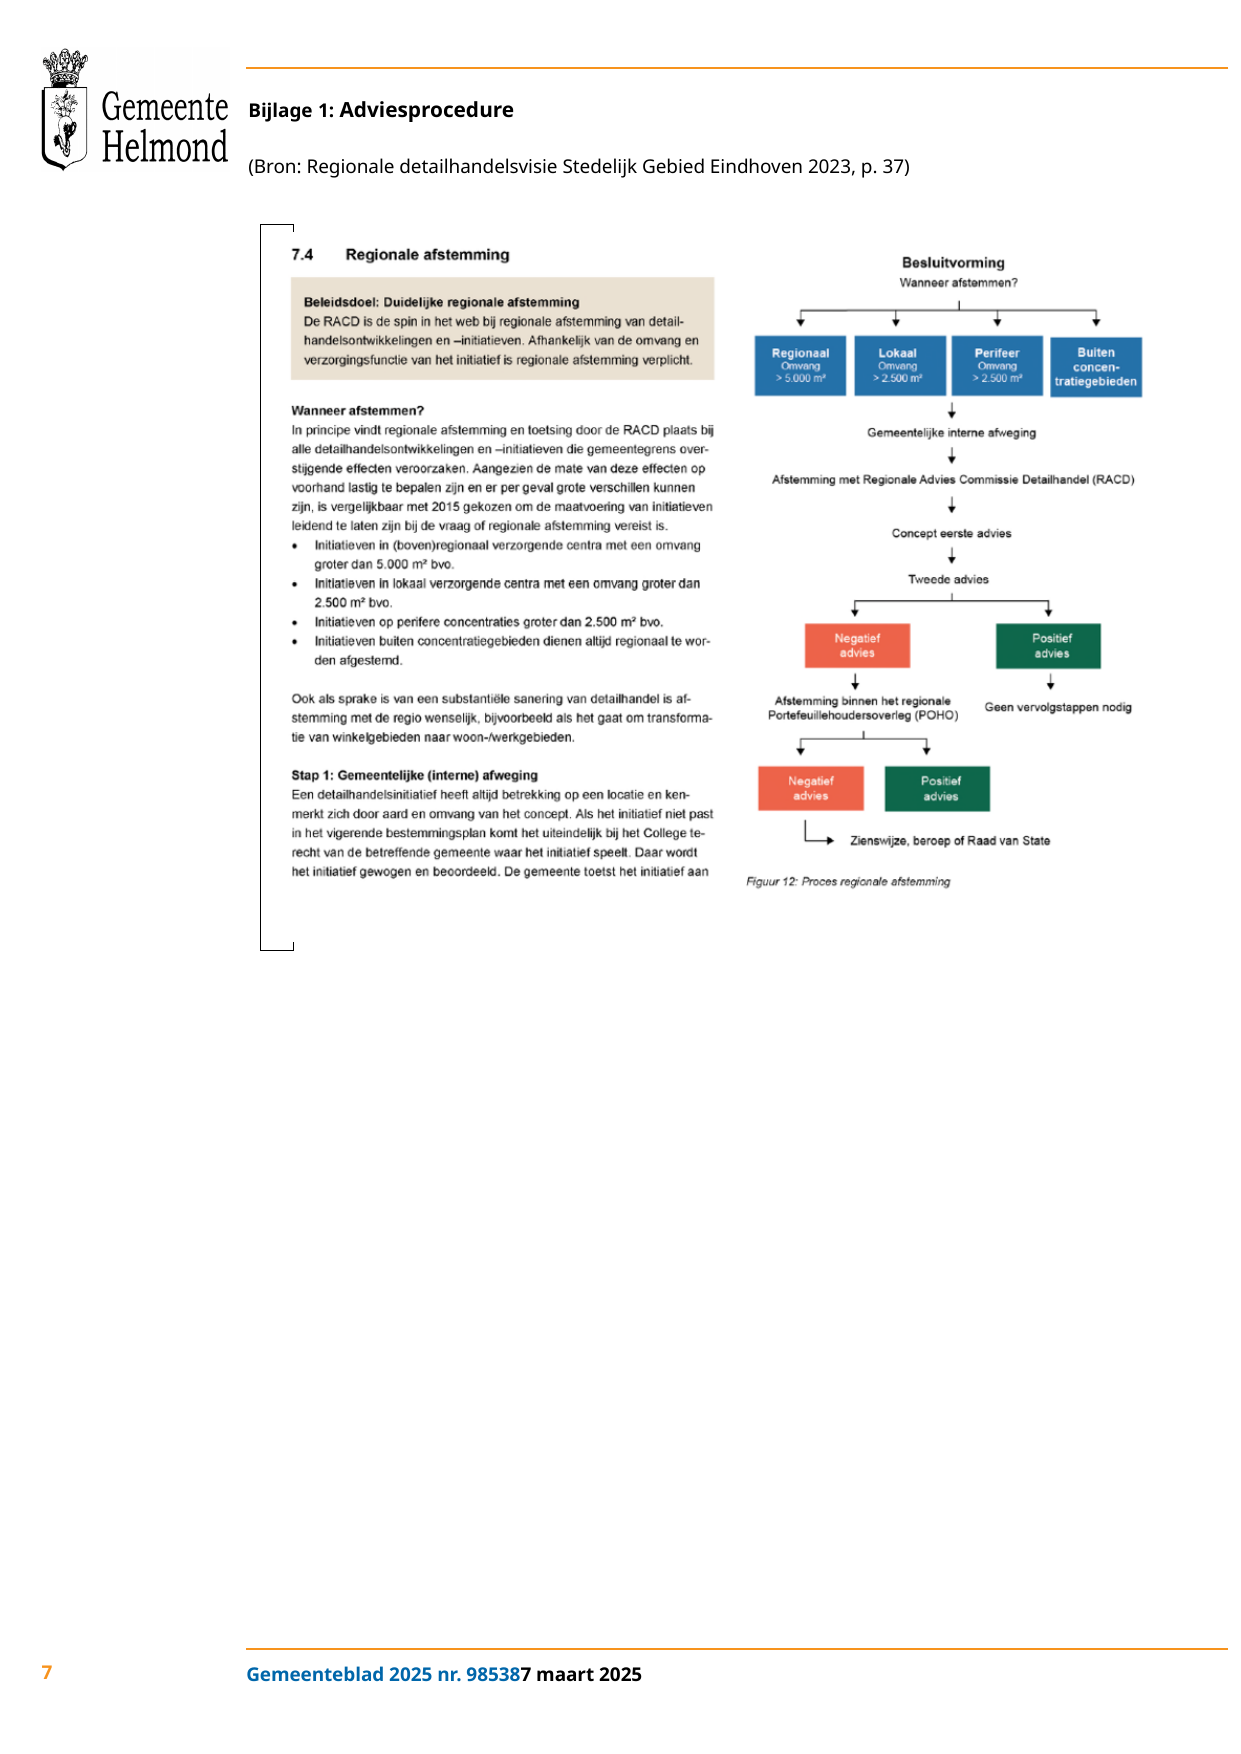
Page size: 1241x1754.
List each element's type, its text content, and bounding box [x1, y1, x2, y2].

text (Bron: Regionale detailhandelsvisie Stedelijk Gebied Eindhoven 2023, p. 37) [248, 153, 1152, 179]
picture [41, 47, 231, 172]
text Bijlage 1: Adviesprocedure [248, 95, 1152, 123]
picture [268, 232, 1155, 942]
